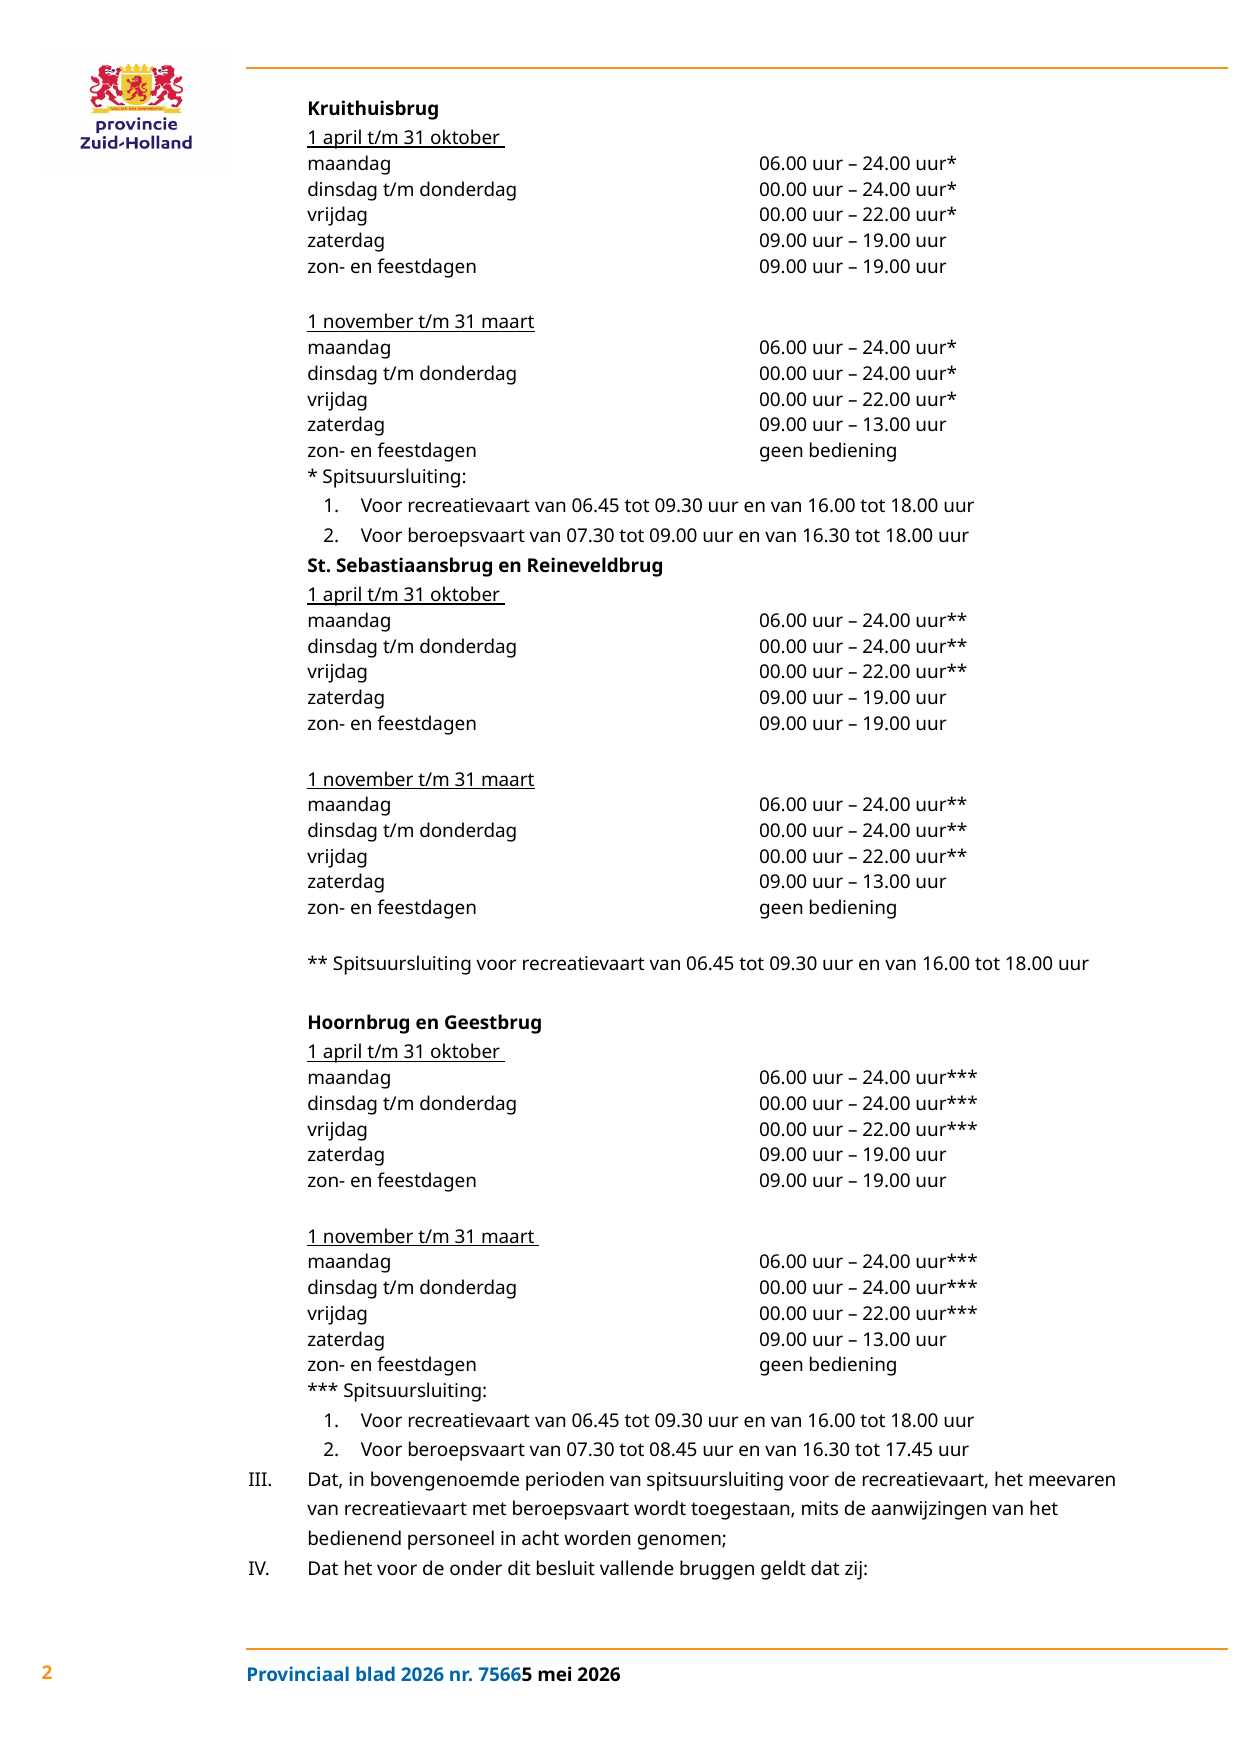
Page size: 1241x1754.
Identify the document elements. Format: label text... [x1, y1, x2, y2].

table_cell 09.00 uur – 19.00 uur [759, 253, 1211, 279]
table_cell 00.00 uur – 22.00 uur** [759, 843, 1211, 869]
table_cell 09.00 uur – 13.00 uur [759, 1326, 1211, 1351]
table_header [759, 766, 1211, 791]
table_cell 00.00 uur – 22.00 uur*** [759, 1116, 1211, 1142]
table_cell 09.00 uur – 19.00 uur [759, 1142, 1211, 1167]
table_cell 06.00 uur – 24.00 uur* [759, 150, 1211, 176]
table_cell zon- en feestdagen [307, 437, 759, 463]
table_cell geen bediening [759, 437, 1211, 463]
table_header 1 november t/m 31 maart [307, 309, 759, 334]
table_cell vrijdag [307, 202, 759, 227]
table_cell 09.00 uur – 19.00 uur [759, 1167, 1211, 1193]
table_cell zon- en feestdagen [307, 894, 759, 920]
table_cell 00.00 uur – 22.00 uur* [759, 202, 1211, 227]
table_header 1 november t/m 31 maart [307, 1223, 759, 1248]
picture [41, 47, 231, 172]
list * Spitsuursluiting: [248, 463, 1152, 489]
table_cell dinsdag t/m donderdag [307, 176, 759, 202]
table_cell zaterdag [307, 412, 759, 437]
table_cell 06.00 uur – 24.00 uur** [759, 607, 1211, 633]
table_header 1 april t/m 31 oktober [307, 125, 759, 150]
table_cell maandag [307, 791, 759, 817]
table_cell zaterdag [307, 869, 759, 894]
table_header [759, 1039, 1211, 1064]
table_cell dinsdag t/m donderdag [307, 360, 759, 386]
table_header [759, 582, 1211, 607]
list St. Sebastiaansbrug en Reineveldbrug [248, 552, 1152, 578]
table_cell 09.00 uur – 19.00 uur [759, 685, 1211, 710]
list Voor recreatievaart van 06.45 tot 09.30 uur en van 16.00 tot 18.00 uur [323, 493, 1152, 518]
table_cell 00.00 uur – 22.00 uur* [759, 386, 1211, 412]
table_cell 09.00 uur – 13.00 uur [759, 869, 1211, 894]
table_cell geen bediening [759, 1351, 1211, 1377]
table_cell zaterdag [307, 1142, 759, 1167]
list Voor beroepsvaart van 07.30 tot 08.45 uur en van 16.30 tot 17.45 uur [323, 1436, 1152, 1462]
table_header [759, 1223, 1211, 1248]
table_cell zon- en feestdagen [307, 710, 759, 736]
list Voor recreatievaart van 06.45 tot 09.30 uur en van 16.00 tot 18.00 uur [323, 1407, 1152, 1433]
table_cell 00.00 uur – 22.00 uur** [759, 659, 1211, 684]
table_cell dinsdag t/m donderdag [307, 633, 759, 659]
table_cell vrijdag [307, 843, 759, 869]
table_cell zon- en feestdagen [307, 253, 759, 279]
table_cell maandag [307, 607, 759, 633]
table_cell dinsdag t/m donderdag [307, 1090, 759, 1116]
table_cell maandag [307, 334, 759, 360]
table_cell 00.00 uur – 24.00 uur** [759, 633, 1211, 659]
list Voor beroepsvaart van 07.30 tot 09.00 uur en van 16.30 tot 18.00 uur [323, 522, 1152, 548]
table_cell 00.00 uur – 24.00 uur* [759, 360, 1211, 386]
table_cell zaterdag [307, 228, 759, 253]
table_cell 06.00 uur – 24.00 uur*** [759, 1249, 1211, 1274]
table_cell 00.00 uur – 24.00 uur* [759, 176, 1211, 202]
table_header [759, 309, 1211, 334]
list *** Spitsuursluiting: [248, 1377, 1152, 1403]
table_cell geen bediening [759, 894, 1211, 920]
table_cell 00.00 uur – 24.00 uur*** [759, 1274, 1211, 1300]
list Hoornbrug en Geestbrug [248, 1009, 1152, 1035]
table_cell 00.00 uur – 22.00 uur*** [759, 1300, 1211, 1326]
table_cell 06.00 uur – 24.00 uur*** [759, 1064, 1211, 1090]
table_cell 06.00 uur – 24.00 uur** [759, 791, 1211, 817]
table_cell 09.00 uur – 13.00 uur [759, 412, 1211, 437]
table_cell maandag [307, 150, 759, 176]
table_cell zon- en feestdagen [307, 1351, 759, 1377]
table_header 1 november t/m 31 maart [307, 766, 759, 791]
table_cell maandag [307, 1064, 759, 1090]
table_header 1 april t/m 31 oktober [307, 1039, 759, 1064]
table_header [759, 125, 1211, 150]
table_cell 00.00 uur – 24.00 uur** [759, 817, 1211, 843]
table_cell zaterdag [307, 1326, 759, 1351]
table_cell 00.00 uur – 24.00 uur*** [759, 1090, 1211, 1116]
table_cell zon- en feestdagen [307, 1167, 759, 1193]
table_cell zaterdag [307, 685, 759, 710]
list Dat, in bovengenoemde perioden van spitsuursluiting voor de recreatievaart, het meevaren van recreatievaart met beroepsvaart wordt toegestaan, mits de aanwijzingen van het bedienend personeel in acht worden genomen; [248, 1466, 1152, 1551]
list Kruithuisbrug [248, 95, 1152, 121]
table_cell vrijdag [307, 386, 759, 412]
table_cell 09.00 uur – 19.00 uur [759, 228, 1211, 253]
table_cell maandag [307, 1249, 759, 1274]
list ** Spitsuursluiting voor recreatievaart van 06.45 tot 09.30 uur en van 16.00 tot 18.00 uur [248, 950, 1152, 976]
list Dat het voor de onder dit besluit vallende bruggen geldt dat zij: [248, 1555, 1152, 1581]
table_cell 09.00 uur – 19.00 uur [759, 710, 1211, 736]
table_cell dinsdag t/m donderdag [307, 1274, 759, 1300]
table_cell dinsdag t/m donderdag [307, 817, 759, 843]
table_cell vrijdag [307, 659, 759, 684]
table_cell vrijdag [307, 1116, 759, 1142]
table_header 1 april t/m 31 oktober [307, 582, 759, 607]
table_cell 06.00 uur – 24.00 uur* [759, 334, 1211, 360]
table_cell vrijdag [307, 1300, 759, 1326]
